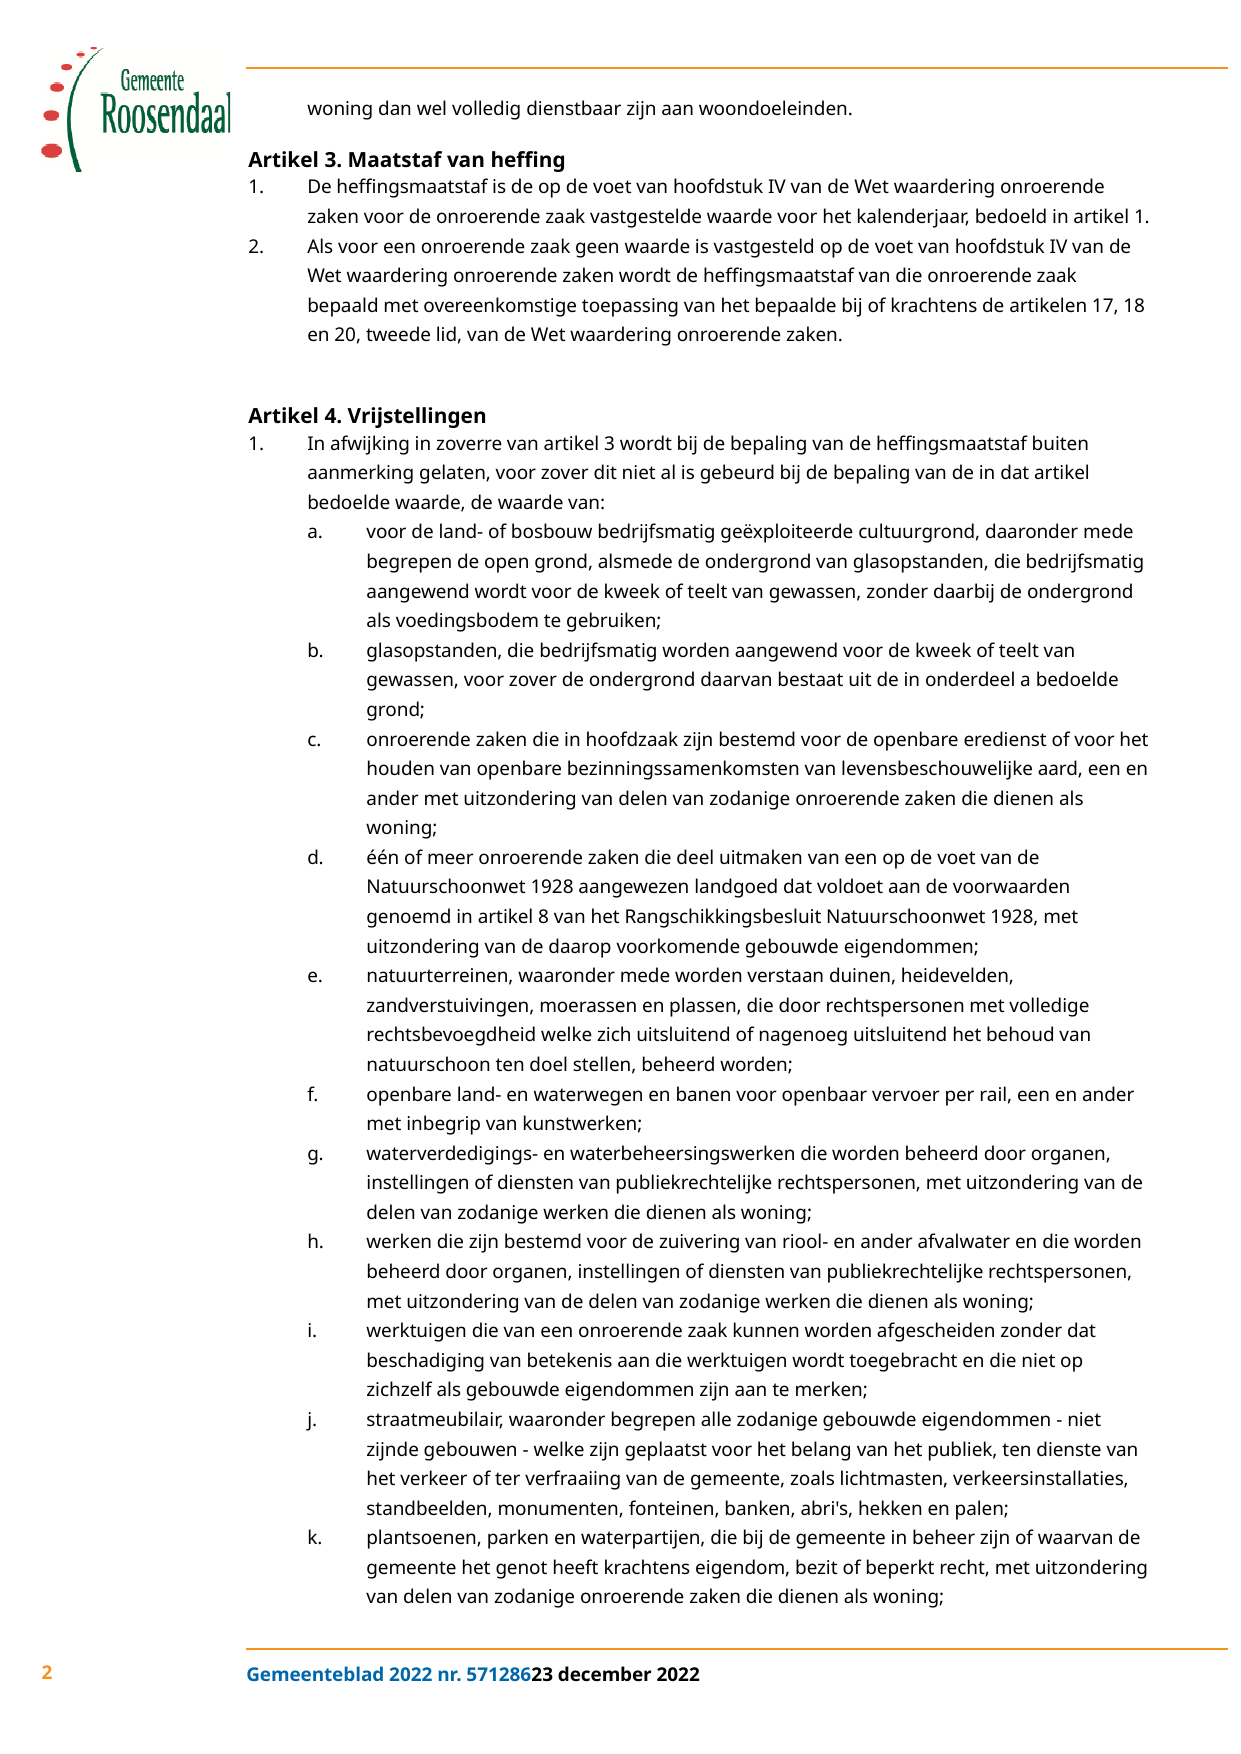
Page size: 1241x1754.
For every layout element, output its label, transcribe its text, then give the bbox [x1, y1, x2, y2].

list werken die zijn bestemd voor de zuivering van riool- en ander afvalwater en die worden beheerd door organen, instellingen of diensten van publiekrechtelijke rechtspersonen, met uitzondering van de delen van zodanige werken die dienen als woning; [307, 1229, 1152, 1314]
list Als voor een onroerende zaak geen waarde is vastgesteld op de voet van hoofdstuk IV van de Wet waardering onroerende zaken wordt de heffingsmaatstaf van die onroerende zaak bepaald met overeenkomstige toepassing van het bepaalde bij of krachtens de artikelen 17, 18 en 20, tweede lid, van de Wet waardering onroerende zaken. [248, 233, 1152, 347]
list onroerende zaken die in hoofdzaak zijn bestemd voor de openbare eredienst of voor het houden van openbare bezinningssamenkomsten van levensbeschouwelijke aard, een en ander met uitzondering van delen van zodanige onroerende zaken die dienen als woning; [307, 726, 1152, 840]
list woning dan wel volledig dienstbaar zijn aan woondoeleinden. [248, 95, 1152, 121]
list De heffingsmaatstaf is de op de voet van hoofdstuk IV van de Wet waardering onroerende zaken voor de onroerende zaak vastgestelde waarde voor het kalenderjaar, bedoeld in artikel 1. [248, 174, 1152, 229]
list één of meer onroerende zaken die deel uitmaken van een op de voet van de Natuurschoonwet 1928 aangewezen landgoed dat voldoet aan de voorwaarden genoemd in artikel 8 van het Rangschikkingsbesluit Natuurschoonwet 1928, met uitzondering van de daarop voorkomende gebouwde eigendommen; [307, 844, 1152, 959]
list In afwijking in zoverre van artikel 3 wordt bij de bepaling van de heffingsmaatstaf buiten aanmerking gelaten, voor zover dit niet al is gebeurd bij de bepaling van de in dat artikel bedoelde waarde, de waarde van: [248, 430, 1152, 515]
list waterverdedigings- en waterbeheersingswerken die worden beheerd door organen, instellingen of diensten van publiekrechtelijke rechtspersonen, met uitzondering van de delen van zodanige werken die dienen als woning; [307, 1140, 1152, 1225]
list natuurterreinen, waaronder mede worden verstaan duinen, heidevelden, zandverstuivingen, moerassen en plassen, die door rechtspersonen met volledige rechtsbevoegdheid welke zich uitsluitend of nagenoeg uitsluitend het behoud van natuurschoon ten doel stellen, beheerd worden; [307, 962, 1152, 1077]
list plantsoenen, parken en waterpartijen, die bij de gemeente in beheer zijn of waarvan de gemeente het genot heeft krachtens eigendom, bezit of beperkt recht, met uitzondering van delen van zodanige onroerende zaken die dienen als woning; [307, 1524, 1152, 1609]
list voor de land- of bosbouw bedrijfsmatig geëxploiteerde cultuurgrond, daaronder mede begrepen de open grond, alsmede de ondergrond van glasopstanden, die bedrijfsmatig aangewend wordt voor de kweek of teelt van gewassen, zonder daarbij de ondergrond als voedingsbodem te gebruiken; [307, 519, 1152, 633]
list straatmeubilair, waaronder begrepen alle zodanige gebouwde eigendommen - niet zijnde gebouwen - welke zijn geplaatst voor het belang van het publiek, ten dienste van het verkeer of ter verfraaiing van de gemeente, zoals lichtmasten, verkeersinstallaties, standbeelden, monumenten, fonteinen, banken, abri's, hekken en palen; [307, 1406, 1152, 1521]
picture [41, 47, 231, 172]
text Artikel 3. Maatstaf van heffing [248, 145, 1152, 174]
list glasopstanden, die bedrijfsmatig worden aangewend voor de kweek of teelt van gewassen, voor zover de ondergrond daarvan bestaat uit de in onderdeel a bedoelde grond; [307, 637, 1152, 722]
text Artikel 4. Vrijstellingen [248, 402, 1152, 430]
list openbare land- en waterwegen en banen voor openbaar vervoer per rail, een en ander met inbegrip van kunstwerken; [307, 1081, 1152, 1136]
list werktuigen die van een onroerende zaak kunnen worden afgescheiden zonder dat beschadiging van betekenis aan die werktuigen wordt toegebracht en die niet op zichzelf als gebouwde eigendommen zijn aan te merken; [307, 1317, 1152, 1402]
